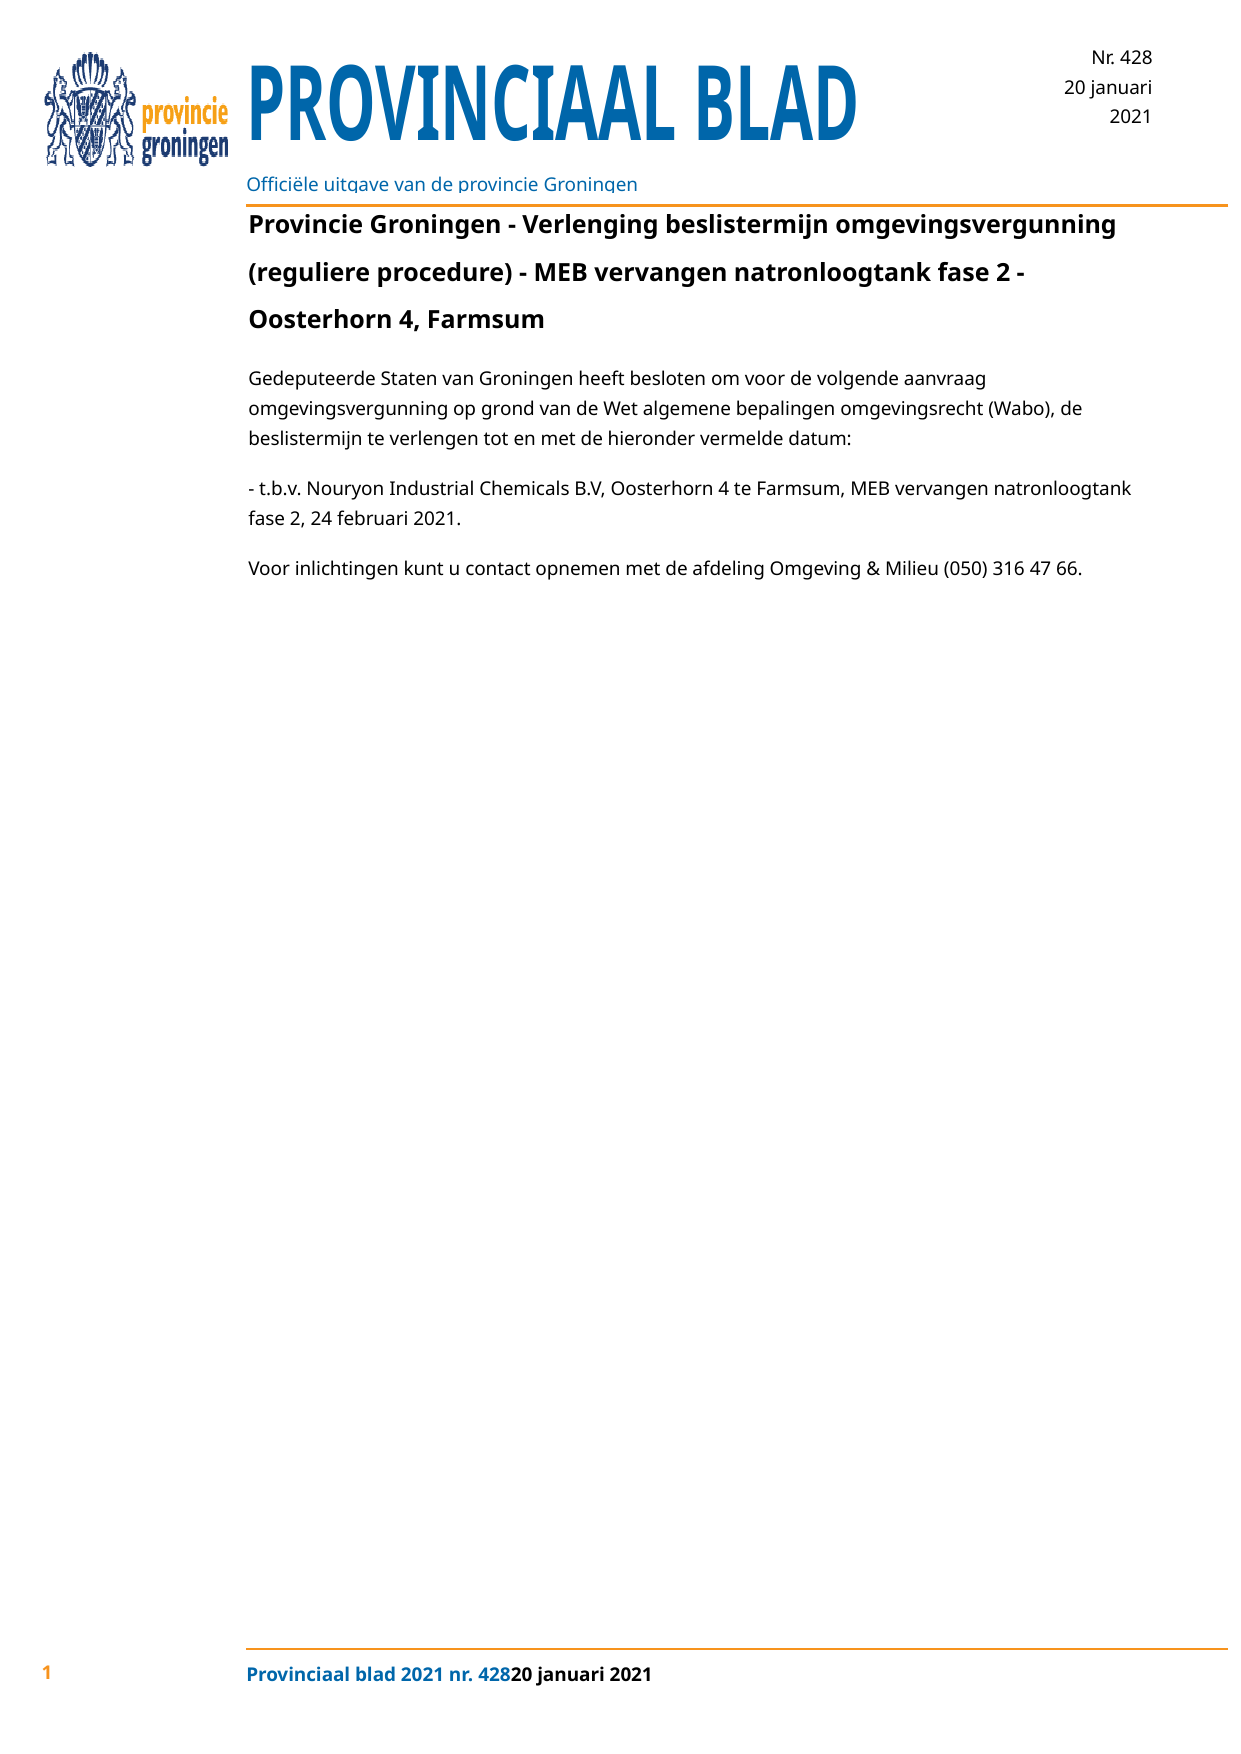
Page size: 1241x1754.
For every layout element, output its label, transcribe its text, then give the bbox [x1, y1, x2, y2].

text Voor inlichtingen kunt u contact opnemen met de afdeling Omgeving & Milieu (050) 316 47 66. [248, 555, 1152, 581]
picture [41, 47, 231, 172]
text Provincie Groningen - Verlenging beslistermijn omgevingsvergunning (reguliere procedure) - MEB vervangen natronloogtank fase 2 - Oosterhorn 4, Farmsum [248, 207, 1152, 336]
text Gedeputeerde Staten van Groningen heeft besloten om voor de volgende aanvraag omgevingsvergunning op grond van de Wet algemene bepalingen omgevingsrecht (Wabo), de beslistermijn te verlengen tot en met de hieronder vermelde datum: [248, 366, 1152, 450]
text - t.b.v. Nouryon Industrial Chemicals B.V, Oosterhorn 4 te Farmsum, MEB vervangen natronloogtank fase 2, 24 februari 2021. [248, 475, 1152, 530]
